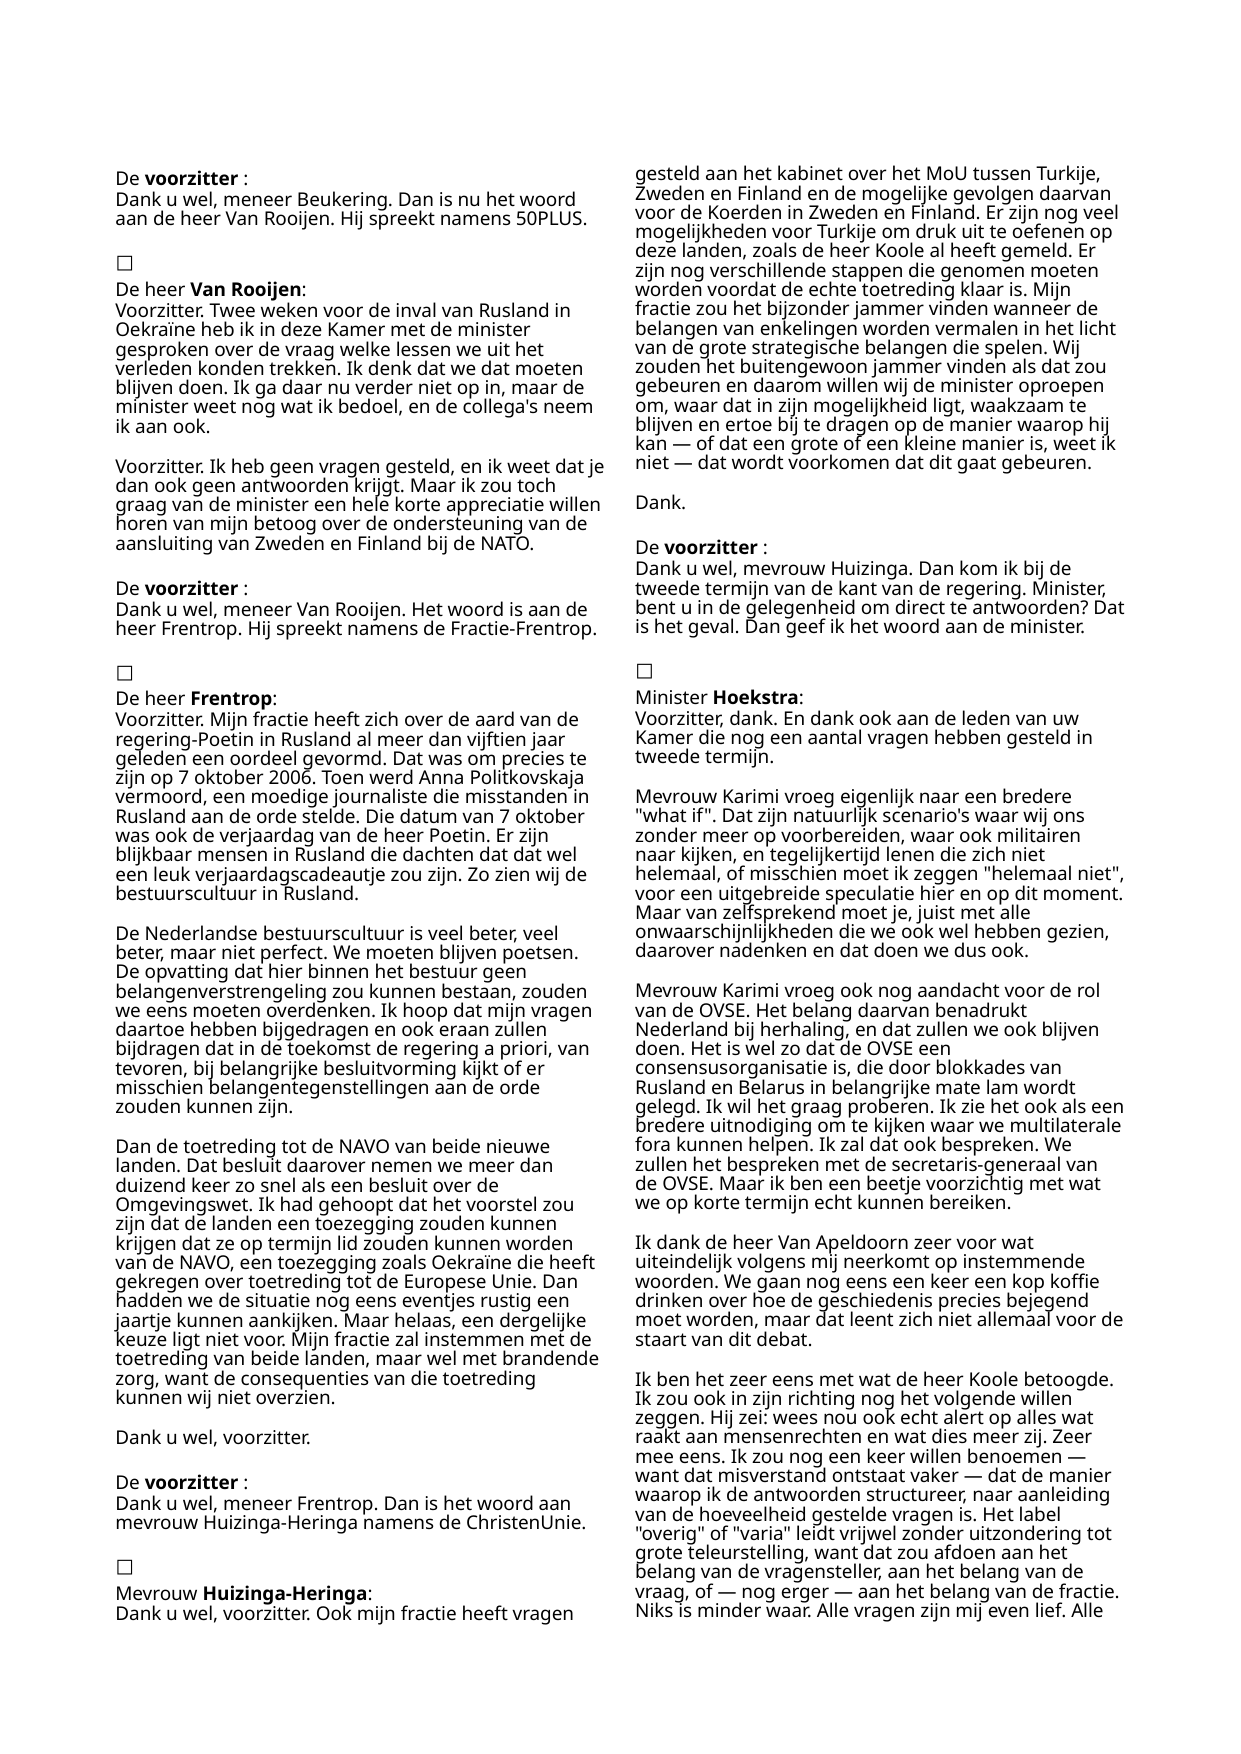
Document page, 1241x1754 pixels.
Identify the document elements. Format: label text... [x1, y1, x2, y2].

text De heer Van Rooijen: [115, 276, 605, 302]
text Dank u wel, voorzitter. Ook mijn fractie heeft vragen [115, 1605, 605, 1625]
text ⬜ [115, 251, 605, 276]
text ⬜ [115, 1554, 605, 1580]
text Ik ben het zeer eens met wat de heer Koole betoogde. Ik zou ook in zijn richting nog het volgende willen zeggen. Hij zei: wees nou ook echt alert op alles wat raakt aan mensenrechten en wat dies meer zij. Zeer mee eens. Ik zou nog een keer willen benoemen — want dat misverstand ontstaat vaker — dat de manier waarop ik de antwoorden structureer, naar aanleiding van de hoeveelheid gestelde vragen is. Het label "overig" of "varia" leidt vrijwel zonder uitzondering tot grote teleurstelling, want dat zou afdoen aan het belang van de vragensteller, aan het belang van de vraag, of — nog erger — aan het belang van de fractie. Niks is minder waar. Alle vragen zijn mij even lief. Alle [635, 1371, 1125, 1621]
text Dank u wel, voorzitter. [115, 1429, 605, 1448]
text Voorzitter. Ik heb geen vragen gesteld, en ik weet dat je dan ook geen antwoorden krijgt. Maar ik zou toch graag van de minister een hele korte appreciatie willen horen van mijn betoog over de ondersteuning van de aansluiting van Zweden en Finland bij de NATO. [115, 458, 605, 554]
text Dank. [635, 494, 1125, 514]
text Mevrouw Karimi vroeg ook nog aandacht voor de rol van de OVSE. Het belang daarvan benadrukt Nederland bij herhaling, en dat zullen we ook blijven doen. Het is wel zo dat de OVSE een consensusorganisatie is, die door blokkades van Rusland en Belarus in belangrijke mate lam wordt gelegd. Ik wil het graag proberen. Ik zie het ook als een bredere uitnodiging om te kijken waar we multilaterale fora kunnen helpen. Ik zal dat ook bespreken. We zullen het bespreken met de secretaris-generaal van de OVSE. Maar ik ben een beetje voorzichtig met wat we op korte termijn echt kunnen bereiken. [635, 982, 1125, 1213]
text De voorzitter : [115, 1469, 605, 1494]
text Dank u wel, meneer Frentrop. Dan is het woord aan mevrouw Huizinga-Heringa namens de ChristenUnie. [115, 1494, 605, 1533]
text Voorzitter. Mijn fractie heeft zich over de aard van de regering-Poetin in Rusland al meer dan vijftien jaar geleden een oordeel gevormd. Dat was om precies te zijn op 7 oktober 2006. Toen werd Anna Politkovskaja vermoord, een moedige journaliste die misstanden in Rusland aan de orde stelde. Die datum van 7 oktober was ook de verjaardag van de heer Poetin. Er zijn blijkbaar mensen in Rusland die dachten dat dat wel een leuk verjaardagscadeautje zou zijn. Zo zien wij de bestuurscultuur in Rusland. [115, 711, 605, 904]
text De voorzitter : [635, 534, 1125, 560]
text Voorzitter, dank. En dank ook aan de leden van uw Kamer die nog een aantal vragen hebben gesteld in tweede termijn. [635, 709, 1125, 767]
text Mevrouw Huizinga-Heringa: [115, 1580, 605, 1605]
text De heer Frentrop: [115, 686, 605, 711]
text Dank u wel, meneer Beukering. Dan is nu het woord aan de heer Van Rooijen. Hij spreekt namens 50PLUS. [115, 191, 605, 230]
text De Nederlandse bestuurscultuur is veel beter, veel beter, maar niet perfect. We moeten blijven poetsen. De opvatting dat hier binnen het bestuur geen belangenverstrengeling zou kunnen bestaan, zouden we eens moeten overdenken. Ik hoop dat mijn vragen daartoe hebben bijgedragen en ook eraan zullen bijdragen dat in de toekomst de regering a priori, van tevoren, bij belangrijke besluitvorming kijkt of er misschien belangentegenstellingen aan de orde zouden kunnen zijn. [115, 925, 605, 1117]
text Dan de toetreding tot de NAVO van beide nieuwe landen. Dat besluit daarover nemen we meer dan duizend keer zo snel als een besluit over de Omgevingswet. Ik had gehoopt dat het voorstel zou zijn dat de landen een toezegging zouden kunnen krijgen dat ze op termijn lid zouden kunnen worden van de NAVO, een toezegging zoals Oekraïne die heeft gekregen over toetreding tot de Europese Unie. Dan hadden we de situatie nog eens eventjes rustig een jaartje kunnen aankijken. Maar helaas, een dergelijke keuze ligt niet voor. Mijn fractie zal instemmen met de toetreding van beide landen, maar wel met brandende zorg, want de consequenties van die toetreding kunnen wij niet overzien. [115, 1138, 605, 1408]
text ⬜ [115, 660, 605, 686]
text Dank u wel, meneer Van Rooijen. Het woord is aan de heer Frentrop. Hij spreekt namens de Fractie-Frentrop. [115, 601, 605, 639]
text De voorzitter : [115, 575, 605, 601]
text Dank u wel, mevrouw Huizinga. Dan kom ik bij de tweede termijn van de kant van de regering. Minister, bent u in de gelegenheid om direct te antwoorden? Dat is het geval. Dan geef ik het woord aan de minister. [635, 560, 1125, 637]
text Mevrouw Karimi vroeg eigenlijk naar een bredere "what if". Dat zijn natuurlijk scenario's waar wij ons zonder meer op voorbereiden, waar ook militairen naar kijken, en tegelijkertijd lenen die zich niet helemaal, of misschien moet ik zeggen "helemaal niet", voor een uitgebreide speculatie hier en op dit moment. Maar van zelfsprekend moet je, juist met alle onwaarschijnlijkheden die we ook wel hebben gezien, daarover nadenken en dat doen we dus ook. [635, 788, 1125, 962]
text De voorzitter : [115, 165, 605, 191]
text gesteld aan het kabinet over het MoU tussen Turkije, Zweden en Finland en de mogelijke gevolgen daarvan voor de Koerden in Zweden en Finland. Er zijn nog veel mogelijkheden voor Turkije om druk uit te oefenen op deze landen, zoals de heer Koole al heeft gemeld. Er zijn nog verschillende stappen die genomen moeten worden voordat de echte toetreding klaar is. Mijn fractie zou het bijzonder jammer vinden wanneer de belangen van enkelingen worden vermalen in het licht van de grote strategische belangen die spelen. Wij zouden het buitengewoon jammer vinden als dat zou gebeuren en daarom willen wij de minister oproepen om, waar dat in zijn mogelijkheid ligt, waakzaam te blijven en ertoe bij te dragen op de manier waarop hij kan — of dat een grote of een kleine manier is, weet ik niet — dat wordt voorkomen dat dit gaat gebeuren. [635, 165, 1125, 474]
text Minister Hoekstra: [635, 684, 1125, 709]
text Ik dank de heer Van Apeldoorn zeer voor wat uiteindelijk volgens mij neerkomt op instemmende woorden. We gaan nog eens een keer een kop koffie drinken over hoe de geschiedenis precies bejegend moet worden, maar dat leent zich niet allemaal voor de staart van dit debat. [635, 1234, 1125, 1350]
text ⬜ [635, 658, 1125, 684]
text Voorzitter. Twee weken voor de inval van Rusland in Oekraïne heb ik in deze Kamer met de minister gesproken over de vraag welke lessen we uit het verleden konden trekken. Ik denk dat we dat moeten blijven doen. Ik ga daar nu verder niet op in, maar de minister weet nog wat ik bedoel, en de collega's neem ik aan ook. [115, 302, 605, 437]
